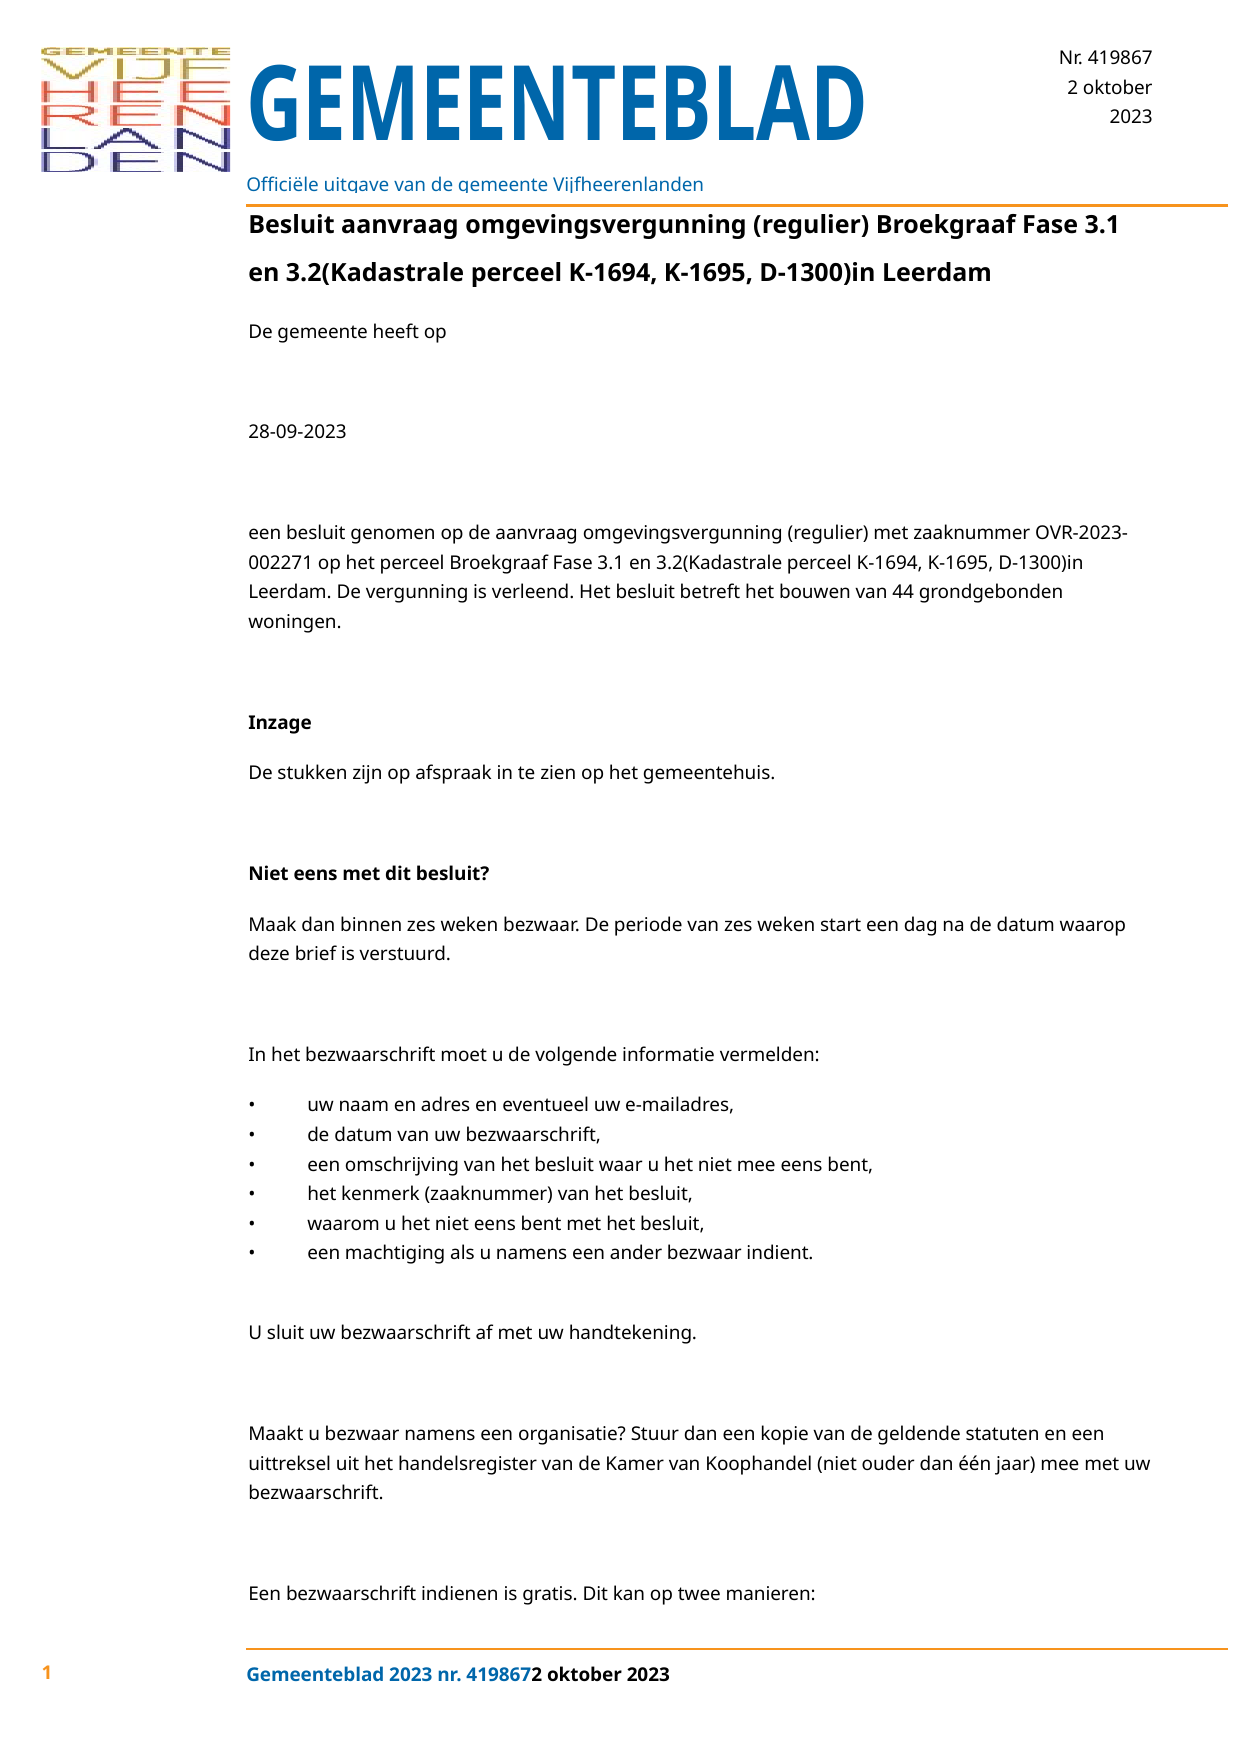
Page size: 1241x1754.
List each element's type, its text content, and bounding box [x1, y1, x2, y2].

list de datum van uw bezwaarschrift, [248, 1121, 1152, 1147]
text een besluit genomen op de aanvraag omgevingsvergunning (regulier) met zaaknummer OVR-2023-002271 op het perceel Broekgraaf Fase 3.1 en 3.2(Kadastrale perceel K-1694, K-1695, D-1300)in Leerdam. De vergunning is verleend. Het besluit betreft het bouwen van 44 grondgebonden woningen. [248, 519, 1152, 634]
text De gemeente heeft op [248, 318, 1152, 344]
text U sluit uw bezwaarschrift af met uw handtekening. [248, 1319, 1152, 1345]
text Niet eens met dit besluit? [248, 860, 1152, 886]
text 28-09-2023 [248, 419, 1152, 444]
text Een bezwaarschrift indienen is gratis. Dit kan op twee manieren: [248, 1580, 1152, 1606]
text Maakt u bezwaar namens een organisatie? Stuur dan een kopie van de geldende statuten en een uittreksel uit het handelsregister van de Kamer van Koophandel (niet ouder dan één jaar) mee met uw bezwaarschrift. [248, 1420, 1152, 1505]
picture [41, 47, 231, 172]
list waarom u het niet eens bent met het besluit, [248, 1210, 1152, 1236]
list een machtiging als u namens een ander bezwaar indient. [248, 1239, 1152, 1265]
text De stukken zijn op afspraak in te zien op het gemeentehuis. [248, 759, 1152, 785]
list uw naam en adres en eventueel uw e-mailadres, [248, 1092, 1152, 1117]
text Inzage [248, 709, 1152, 735]
list een omschrijving van het besluit waar u het niet mee eens bent, [248, 1151, 1152, 1177]
text Besluit aanvraag omgevingsvergunning (regulier) Broekgraaf Fase 3.1 en 3.2(Kadastrale perceel K-1694, K-1695, D-1300)in Leerdam [248, 207, 1152, 288]
text Maak dan binnen zes weken bezwaar. De periode van zes weken start een dag na de datum waarop deze brief is verstuurd. [248, 911, 1152, 966]
list het kenmerk (zaaknummer) van het besluit, [248, 1180, 1152, 1206]
text In het bezwaarschrift moet u de volgende informatie vermelden: [248, 1041, 1152, 1067]
